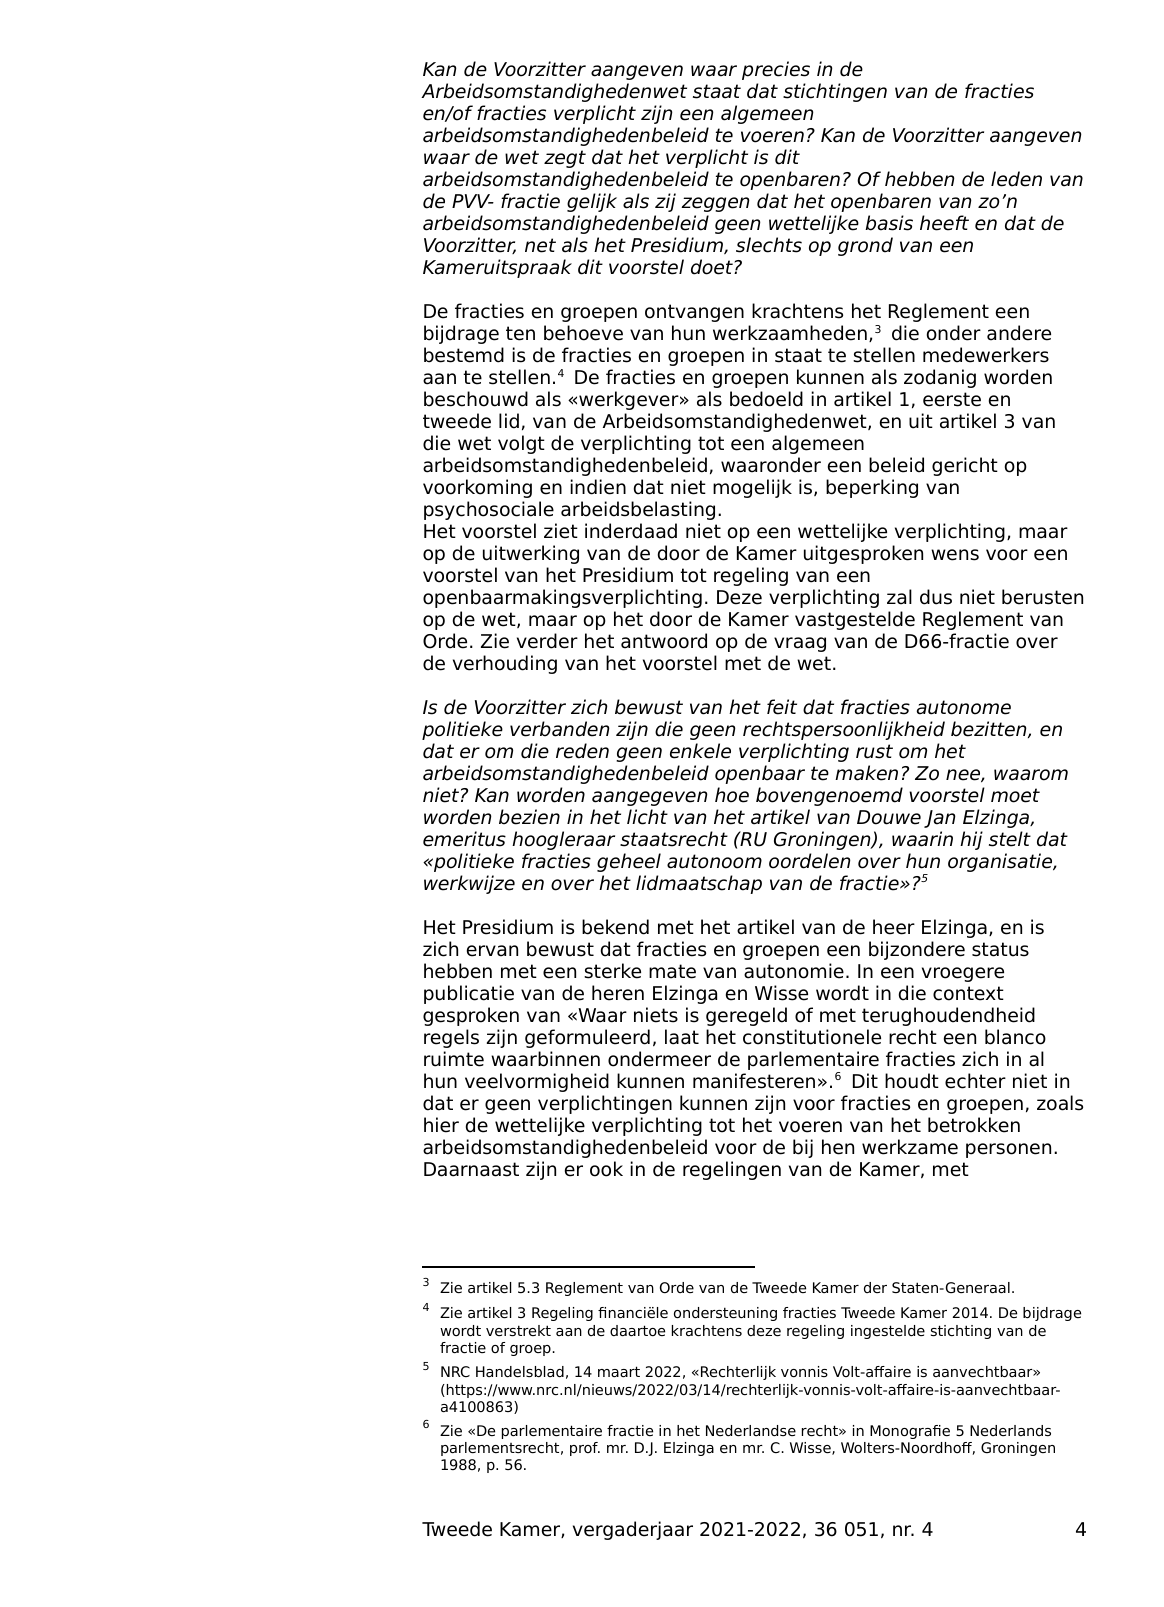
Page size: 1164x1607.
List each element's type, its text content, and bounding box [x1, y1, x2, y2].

text Het voorstel ziet inderdaad niet op een wettelijke verplichting, maar op de uitwerking van de door de Kamer uitgesproken wens voor een voorstel van het Presidium tot regeling van een openbaarmakingsverplichting. Deze verplichting zal dus niet berusten op de wet, maar op het door de Kamer vastgestelde Reglement van Orde. Zie verder het antwoord op de vraag van de D66-fractie over de verhouding van het voorstel met de wet. [422, 521, 1087, 675]
text Zie artikel 5.3 Reglement van Orde van de Tweede Kamer der Staten-Generaal. [422, 1276, 1087, 1298]
text NRC Handelsblad, 14 maart 2022, «Rechterlijk vonnis Volt-affaire is aanvechtbaar» (https://www.nrc.nl/nieuws/2022/03/14/rechterlijk-vonnis-volt-affaire-is-aanvechtbaar-a4100863) [422, 1360, 1087, 1416]
text De fracties en groepen ontvangen krachtens het Reglement een bijdrage ten behoeve van hun werkzaamheden, die onder andere bestemd is de fracties en groepen in staat te stellen medewerkers aan te stellen. De fracties en groepen kunnen als zodanig worden beschouwd als «werkgever» als bedoeld in artikel 1, eerste en tweede lid, van de Arbeidsomstandighedenwet, en uit artikel 3 van die wet volgt de verplichting tot een algemeen arbeidsomstandighedenbeleid, waaronder een beleid gericht op voorkoming en indien dat niet mogelijk is, beperking van psychosociale arbeidsbelasting. [422, 301, 1087, 521]
text Zie artikel 3 Regeling financiële ondersteuning fracties Tweede Kamer 2014. De bijdrage wordt verstrekt aan de daartoe krachtens deze regeling ingestelde stichting van de fractie of groep. [422, 1301, 1087, 1357]
text Het Presidium is bekend met het artikel van de heer Elzinga, en is zich ervan bewust dat fracties en groepen een bijzondere status hebben met een sterke mate van autonomie. In een vroegere publicatie van de heren Elzinga en Wisse wordt in die context gesproken van «Waar niets is geregeld of met terughoudendheid regels zijn geformuleerd, laat het constitutionele recht een blanco ruimte waarbinnen ondermeer de parlementaire fracties zich in al hun veelvormigheid kunnen manifesteren». Dit houdt echter niet in dat er geen verplichtingen kunnen zijn voor fracties en groepen, zoals hier de wettelijke verplichting tot het voeren van het betrokken arbeidsomstandighedenbeleid voor de bij hen werkzame personen. Daarnaast zijn er ook in de regelingen van de Kamer, met [422, 917, 1087, 1181]
text Kan de Voorzitter aangeven waar precies in de Arbeidsomstandighedenwet staat dat stichtingen van de fracties en/of fracties verplicht zijn een algemeen arbeidsomstandighedenbeleid te voeren? Kan de Voorzitter aangeven waar de wet zegt dat het verplicht is dit arbeidsomstandighedenbeleid te openbaren? Of hebben de leden van de PVV- fractie gelijk als zij zeggen dat het openbaren van zo’n arbeidsomstandighedenbeleid geen wettelijke basis heeft en dat de Voorzitter, net als het Presidium, slechts op grond van een Kameruitspraak dit voorstel doet? [422, 59, 1087, 279]
text Zie «De parlementaire fractie in het Nederlandse recht» in Monografie 5 Nederlands parlementsrecht, prof. mr. D.J. Elzinga en mr. C. Wisse, Wolters-Noordhoff, Groningen 1988, p. 56. [422, 1418, 1087, 1474]
text Is de Voorzitter zich bewust van het feit dat fracties autonome politieke verbanden zijn die geen rechtspersoonlijkheid bezitten, en dat er om die reden geen enkele verplichting rust om het arbeidsomstandighedenbeleid openbaar te maken? Zo nee, waarom niet? Kan worden aangegeven hoe bovengenoemd voorstel moet worden bezien in het licht van het artikel van Douwe Jan Elzinga, emeritus hoogleraar staatsrecht (RU Groningen), waarin hij stelt dat «politieke fracties geheel autonoom oordelen over hun organisatie, werkwijze en over het lidmaatschap van de fractie»? [422, 697, 1087, 895]
